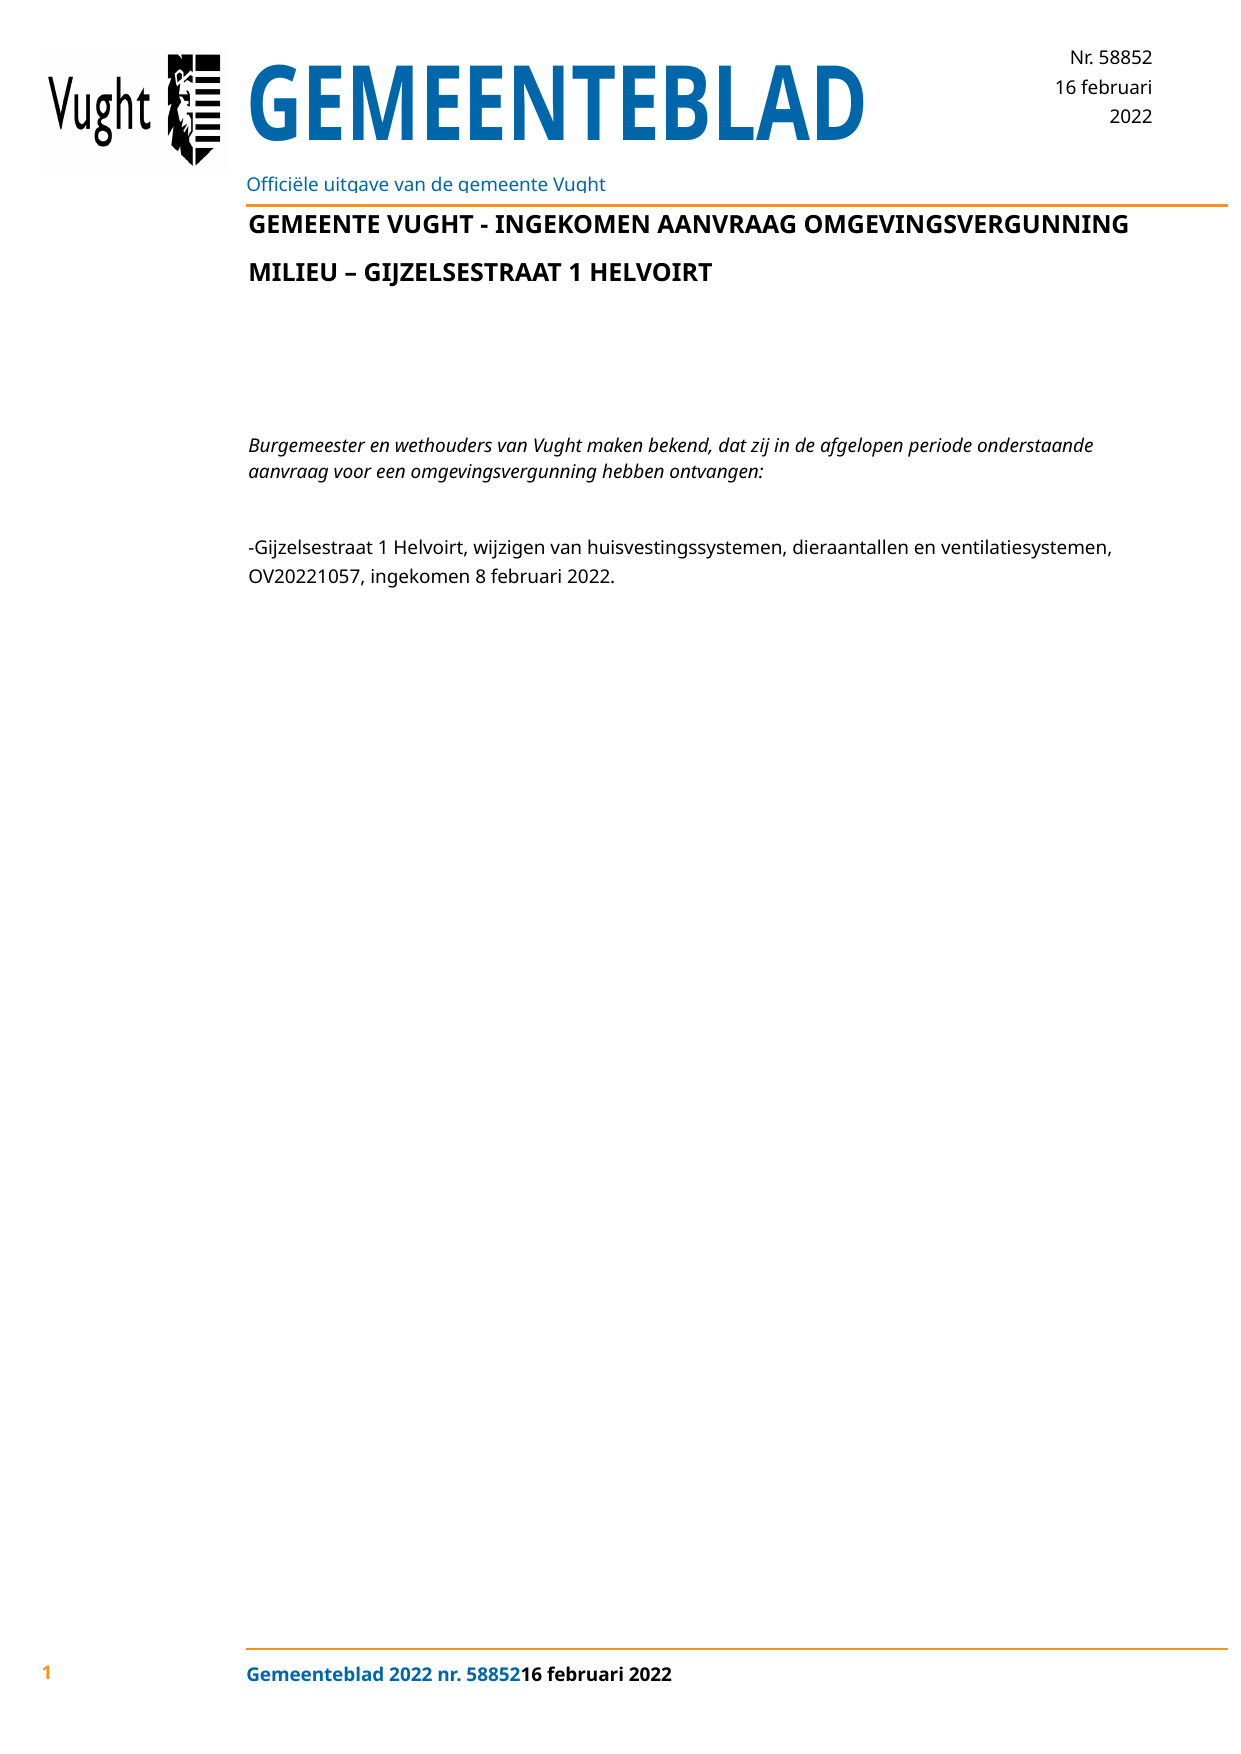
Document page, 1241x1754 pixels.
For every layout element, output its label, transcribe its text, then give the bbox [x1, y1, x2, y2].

text GEMEENTE VUGHT - INGEKOMEN AANVRAAG OMGEVINGSVERGUNNING MILIEU – GIJZELSESTRAAT 1 HELVOIRT [248, 207, 1152, 288]
text Burgemeester en wethouders van Vught maken bekend, dat zij in de afgelopen periode onderstaande aanvraag voor een omgevingsvergunning hebben ontvangen: [248, 432, 1152, 484]
picture [41, 47, 231, 172]
text -Gijzelsestraat 1 Helvoirt, wijzigen van huisvestingssystemen, dieraantallen en ventilatiesystemen, OV20221057, ingekomen 8 februari 2022. [248, 534, 1152, 589]
